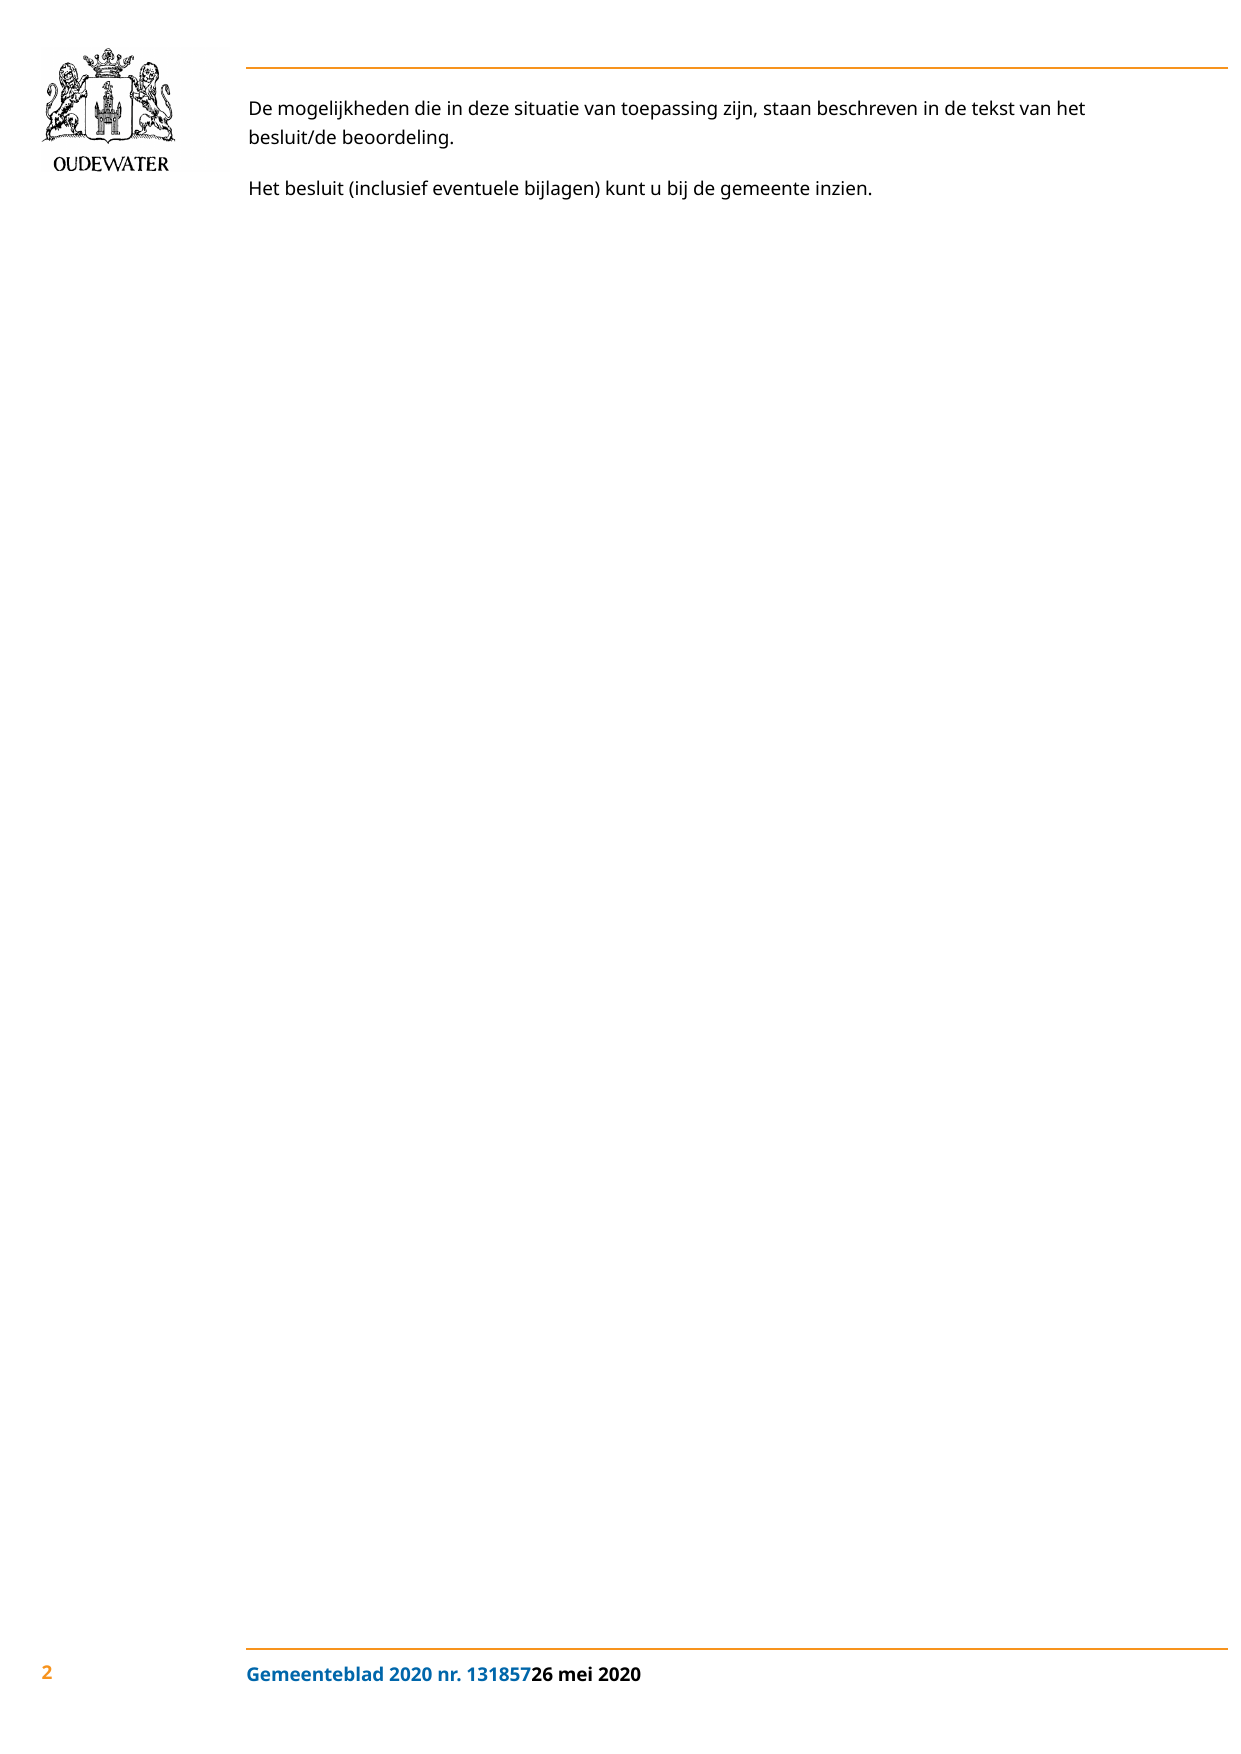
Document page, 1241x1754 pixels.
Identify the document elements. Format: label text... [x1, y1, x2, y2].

picture [41, 47, 231, 172]
text Het besluit (inclusief eventuele bijlagen) kunt u bij de gemeente inzien. [248, 175, 1152, 201]
text De mogelijkheden die in deze situatie van toepassing zijn, staan beschreven in de tekst van het besluit/de beoordeling. [248, 95, 1152, 150]
